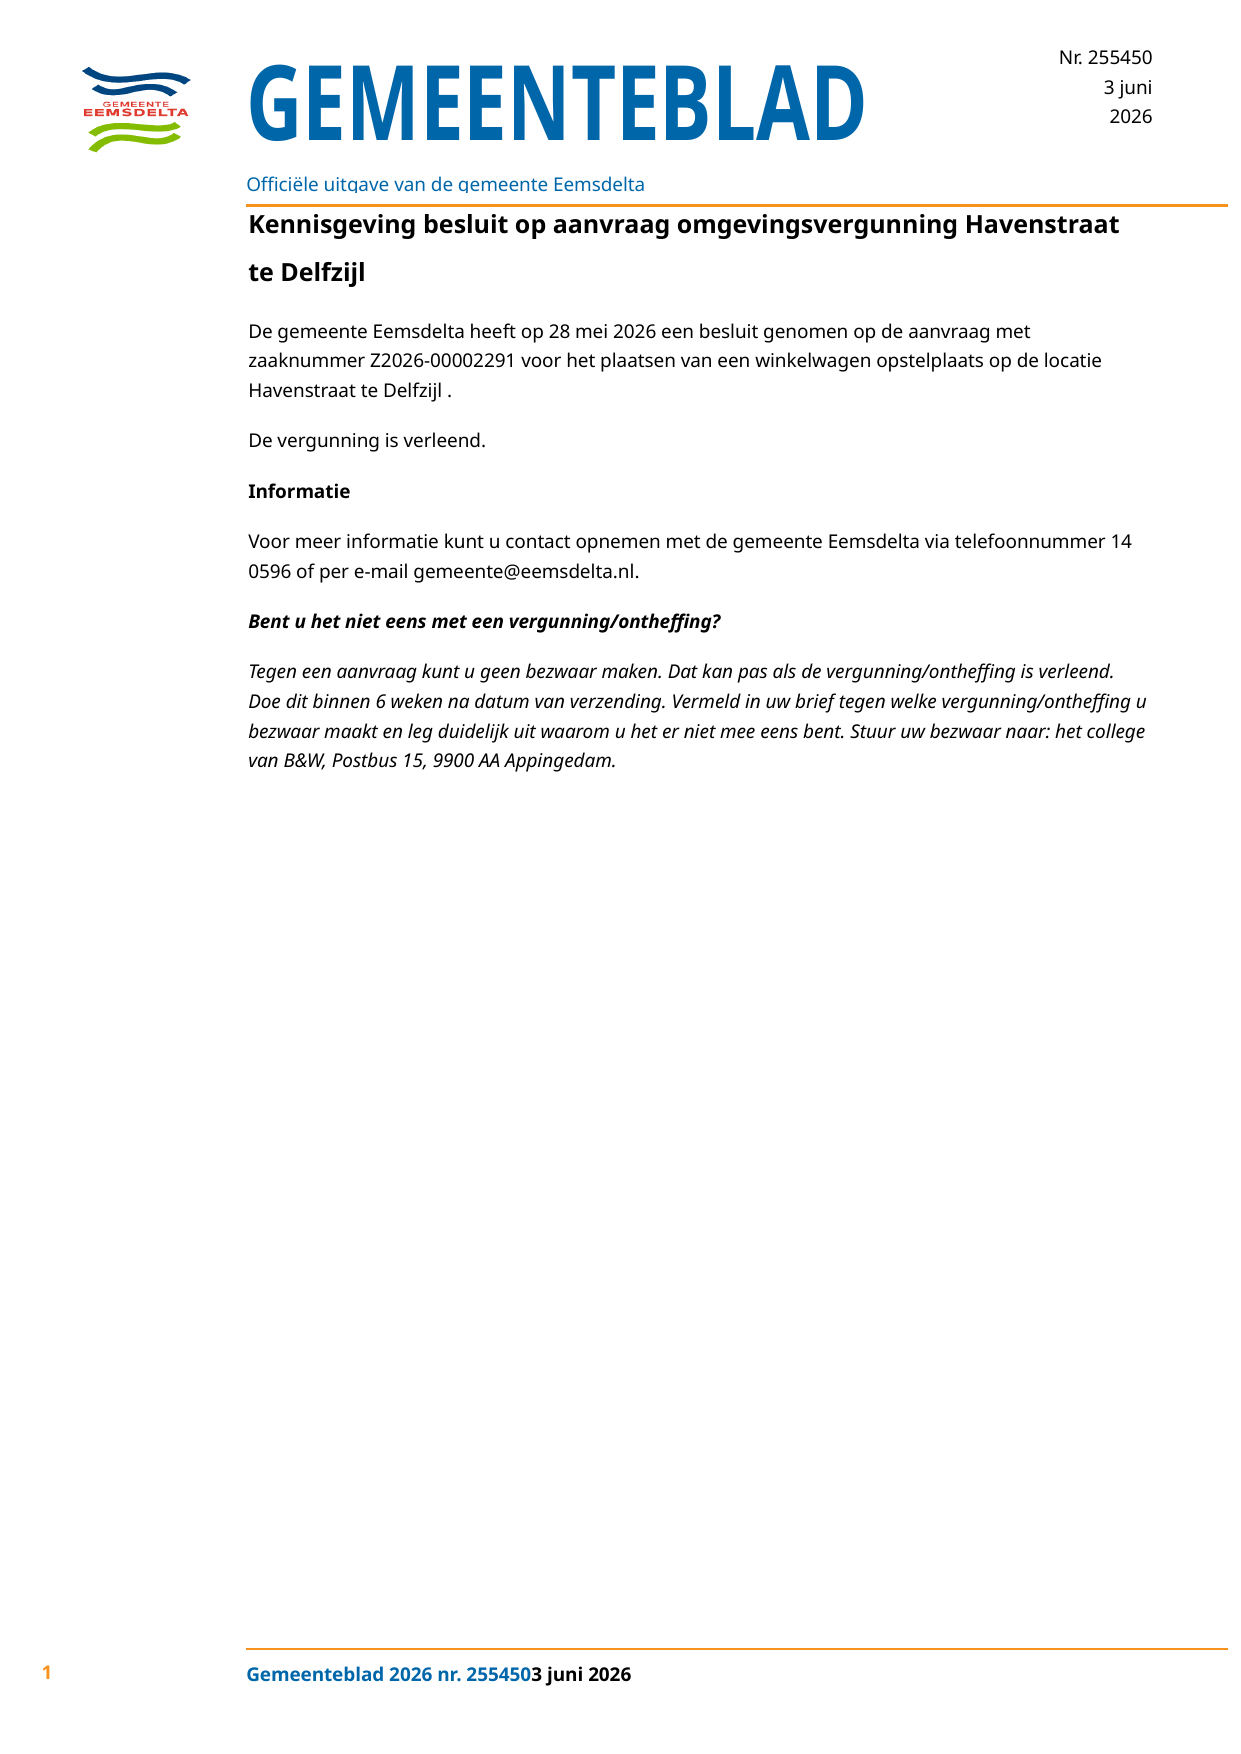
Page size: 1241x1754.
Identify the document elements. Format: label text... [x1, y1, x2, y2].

text Voor meer informatie kunt u contact opnemen met de gemeente Eemsdelta via telefoonnummer 14 0596 of per e-mail gemeente@eemsdelta.nl. [248, 528, 1152, 584]
text De vergunning is verleend. [248, 427, 1152, 453]
text Bent u het niet eens met een vergunning/ontheffing? [248, 608, 1152, 634]
text Informatie [248, 478, 1152, 504]
text De gemeente Eemsdelta heeft op 28 mei 2026 een besluit genomen op de aanvraag met zaaknummer Z2026-00002291 voor het plaatsen van een winkelwagen opstelplaats op de locatie Havenstraat te Delfzijl . [248, 318, 1152, 403]
text Kennisgeving besluit op aanvraag omgevingsvergunning Havenstraat te Delfzijl [248, 207, 1152, 288]
picture [41, 47, 231, 172]
text Tegen een aanvraag kunt u geen bezwaar maken. Dat kan pas als de vergunning/ontheffing is verleend. Doe dit binnen 6 weken na datum van verzending. Vermeld in uw brief tegen welke vergunning/ontheffing u bezwaar maakt en leg duidelijk uit waarom u het er niet mee eens bent. Stuur uw bezwaar naar: het college van B&W, Postbus 15, 9900 AA Appingedam. [248, 659, 1152, 773]
